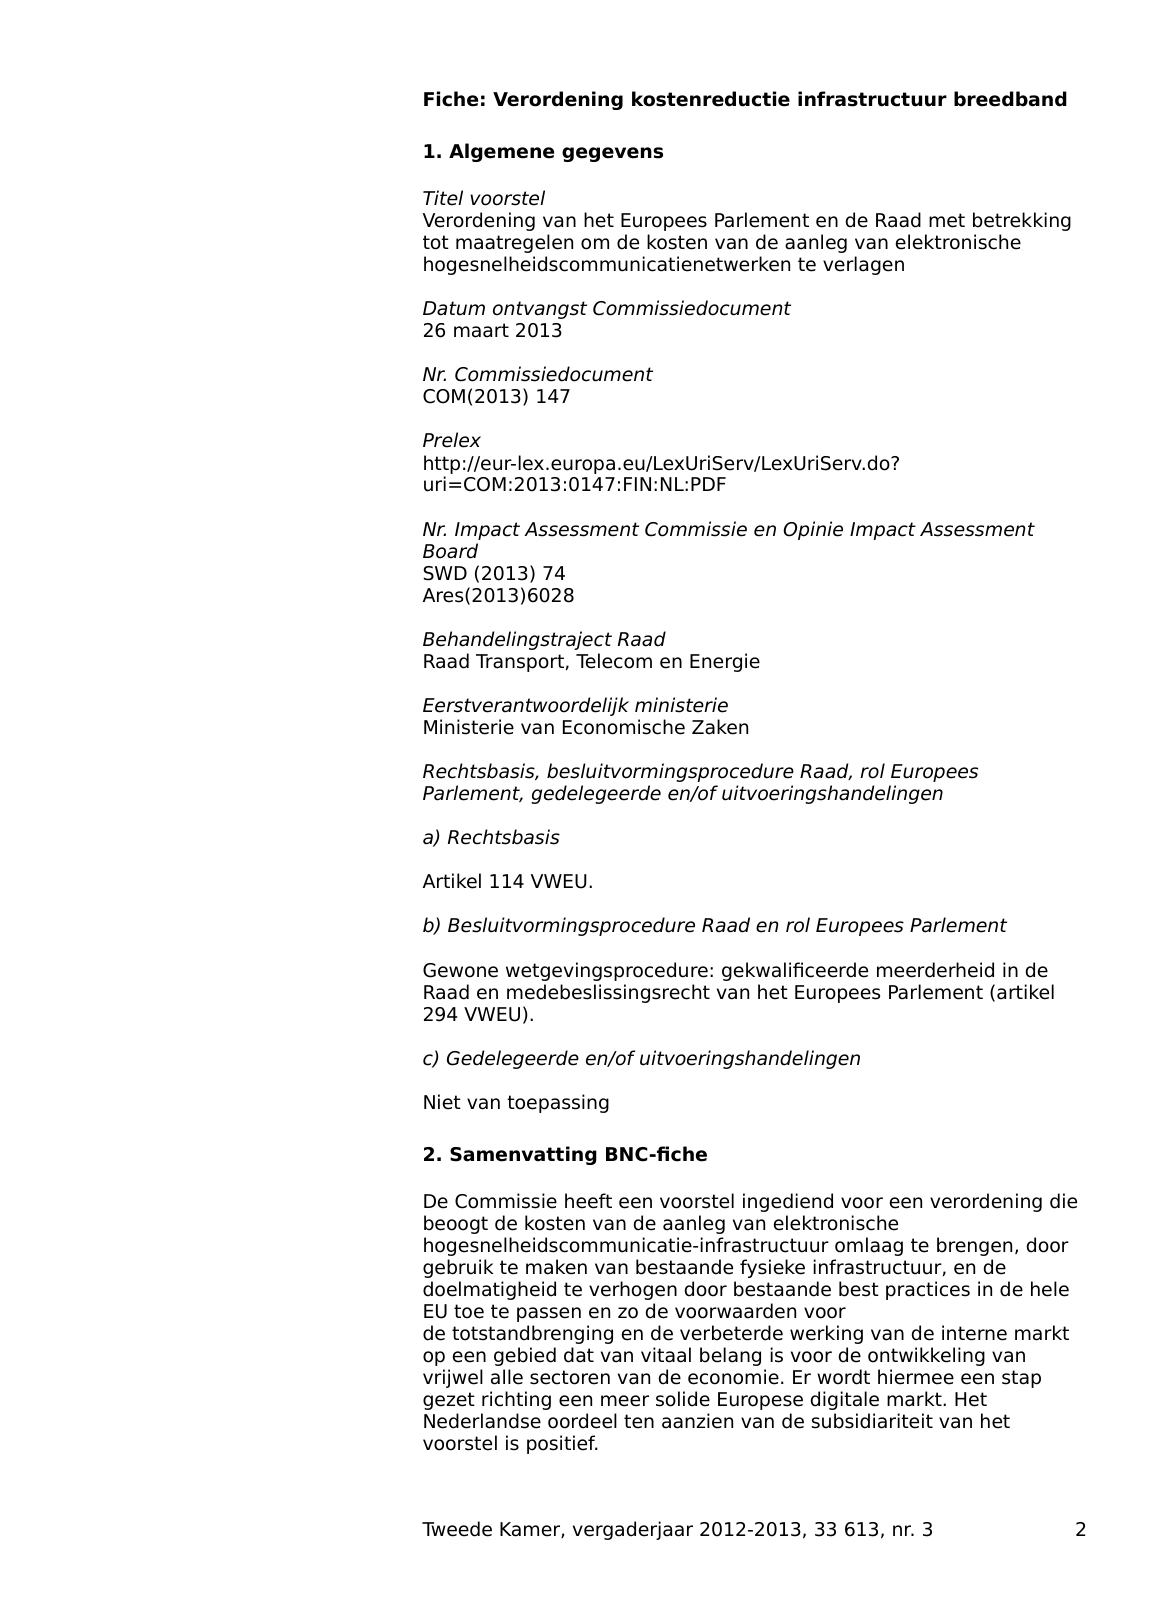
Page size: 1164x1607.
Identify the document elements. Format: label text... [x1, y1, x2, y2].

text Verordening van het Europees Parlement en de Raad met betrekking tot maatregelen om de kosten van de aanleg van elektronische hogesnelheidscommunicatienetwerken te verlagen [422, 210, 1087, 276]
text Ares(2013)6028 [422, 584, 1087, 606]
text SWD (2013) 74 [422, 562, 1087, 584]
subtitle c) Gedelegeerde en/of uitvoeringshandelingen [422, 1048, 1087, 1070]
text 26 maart 2013 [422, 320, 1087, 342]
text COM(2013) 147 [422, 386, 1087, 408]
text Datum ontvangst Commissiedocument [422, 298, 1087, 320]
text Ministerie van Economische Zaken [422, 717, 1087, 739]
text Behandelingstraject Raad [422, 629, 1087, 651]
text Prelex [422, 430, 1087, 452]
text Raad Transport, Telecom en Energie [422, 651, 1087, 673]
subtitle 1. Algemene gegevens [422, 141, 1087, 163]
text De Commissie heeft een voorstel ingediend voor een verordening die beoogt de kosten van de aanleg van elektronische hogesnelheidscommunicatie-infrastructuur omlaag te brengen, door gebruik te maken van bestaande fysieke infrastructuur, en de doelmatigheid te verhogen door bestaande best practices in de hele EU toe te passen en zo de voorwaarden voor [422, 1191, 1087, 1323]
text Artikel 114 VWEU. [422, 871, 1087, 893]
text Eerstverantwoordelijk ministerie [422, 695, 1087, 717]
subtitle 2. Samenvatting BNC-fiche [422, 1144, 1087, 1166]
text Titel voorstel [422, 188, 1087, 210]
text Rechtsbasis, besluitvormingsprocedure Raad, rol Europees Parlement, gedelegeerde en/of uitvoeringshandelingen [422, 761, 1087, 805]
text Gewone wetgevingsprocedure: gekwalificeerde meerderheid in de Raad en medebeslissingsrecht van het Europees Parlement (artikel 294 VWEU). [422, 959, 1087, 1026]
text Nr. Impact Assessment Commissie en Opinie Impact Assessment Board [422, 518, 1087, 562]
subtitle Fiche: Verordening kostenreductie infrastructuur breedband [422, 89, 1087, 111]
text Nr. Commissiedocument [422, 364, 1087, 386]
text Niet van toepassing [422, 1092, 1087, 1114]
text http://eur-lex.europa.eu/LexUriServ/LexUriServ.do?uri=COM:2013:0147:FIN:NL:PDF [422, 452, 1087, 496]
subtitle b) Besluitvormingsprocedure Raad en rol Europees Parlement [422, 915, 1087, 937]
subtitle a) Rechtsbasis [422, 827, 1087, 849]
text de totstandbrenging en de verbeterde werking van de interne markt op een gebied dat van vitaal belang is voor de ontwikkeling van vrijwel alle sectoren van de economie. Er wordt hiermee een stap gezet richting een meer solide Europese digitale markt. Het Nederlandse oordeel ten aanzien van de subsidiariteit van het voorstel is positief. [422, 1323, 1087, 1454]
